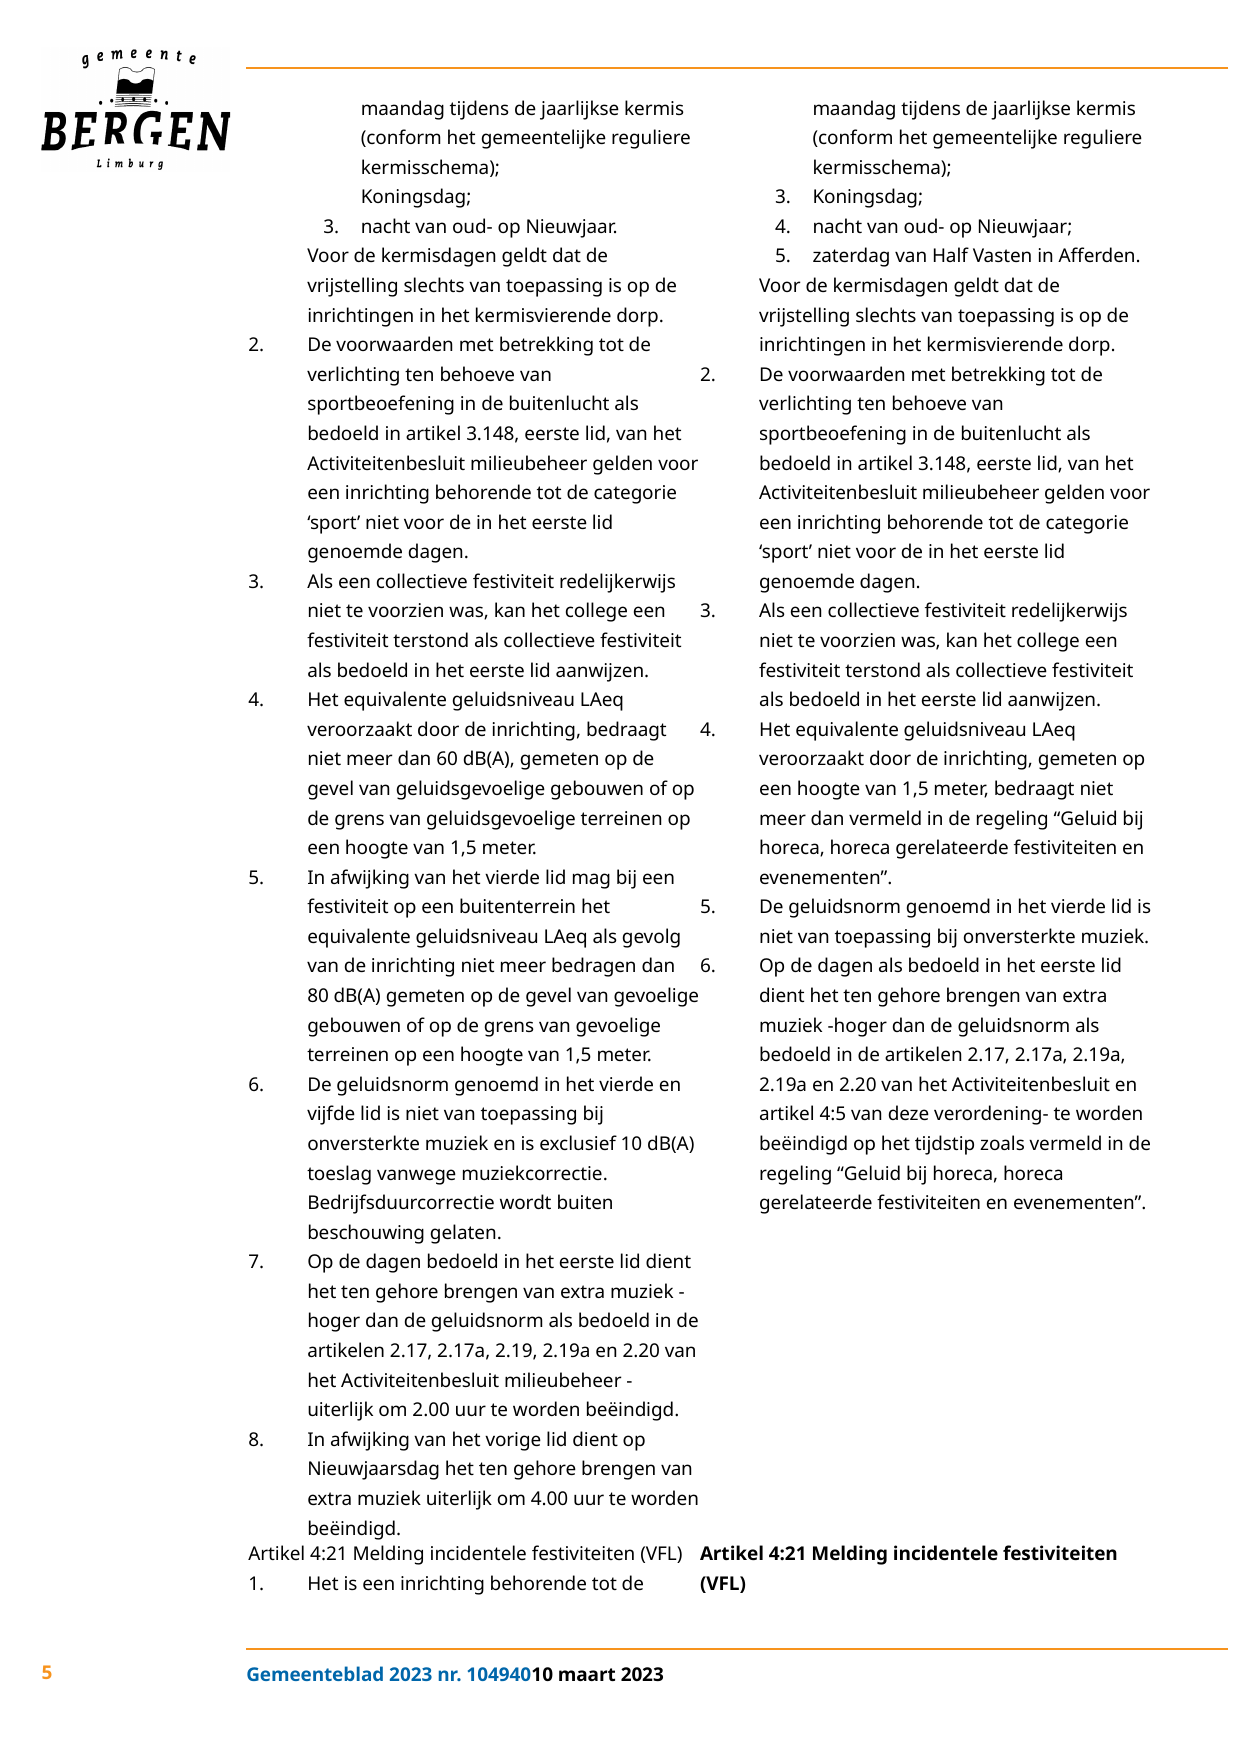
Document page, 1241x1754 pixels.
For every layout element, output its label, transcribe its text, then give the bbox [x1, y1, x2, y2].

table_cell maandag tijdens de jaarlijkse kermis (conform het gemeentelijke reguliere kermisschema); Koningsdag; nacht van oud- op Nieuwjaar; zaterdag van Half Vasten in Afferden. Voor de kermisdagen geldt dat de vrijstelling slechts van toepassing is op de inrichtingen in het kermisvierende dorp. De voorwaarden met betrekking tot de verlichting ten behoeve van sportbeoefening in de buitenlucht als bedoeld in artikel 3.148, eerste lid, van het Activiteitenbesluit milieubeheer gelden voor een inrichting behorende tot de categorie ‘sport’ niet voor de in het eerste lid genoemde dagen. Als een collectieve festiviteit redelijkerwijs niet te voorzien was, kan het college een festiviteit terstond als collectieve festiviteit als bedoeld in het eerste lid aanwijzen. Het equivalente geluidsniveau LAeq veroorzaakt door de inrichting, gemeten op een hoogte van 1,5 meter, bedraagt niet meer dan vermeld in de regeling “Geluid bij horeca, horeca gerelateerde festiviteiten en evenementen”. De geluidsnorm genoemd in het vierde lid is niet van toepassing bij onversterkte muziek. Op de dagen als bedoeld in het eerste lid dient het ten gehore brengen van extra muziek -hoger dan de geluidsnorm als bedoeld in de artikelen 2.17, 2.17a, 2.19a, 2.19a en 2.20 van het Activiteitenbesluit en artikel 4:5 van deze verordening- te worden beëindigd op het tijdstip zoals vermeld in de regeling “Geluid bij horeca, horeca gerelateerde festiviteiten en evenementen”. [700, 95, 1152, 1541]
table_cell maandag tijdens de jaarlijkse kermis (conform het gemeentelijke reguliere kermisschema); Koningsdag; nacht van oud- op Nieuwjaar. Voor de kermisdagen geldt dat de vrijstelling slechts van toepassing is op de inrichtingen in het kermisvierende dorp. De voorwaarden met betrekking tot de verlichting ten behoeve van sportbeoefening in de buitenlucht als bedoeld in artikel 3.148, eerste lid, van het Activiteitenbesluit milieubeheer gelden voor een inrichting behorende tot de categorie ‘sport’ niet voor de in het eerste lid genoemde dagen. Als een collectieve festiviteit redelijkerwijs niet te voorzien was, kan het college een festiviteit terstond als collectieve festiviteit als bedoeld in het eerste lid aanwijzen. Het equivalente geluidsniveau LAeq veroorzaakt door de inrichting, bedraagt niet meer dan 60 dB(A), gemeten op de gevel van geluidsgevoelige gebouwen of op de grens van geluidsgevoelige terreinen op een hoogte van 1,5 meter. In afwijking van het vierde lid mag bij een festiviteit op een buitenterrein het equivalente geluidsniveau LAeq als gevolg van de inrichting niet meer bedragen dan 80 dB(A) gemeten op de gevel van gevoelige gebouwen of op de grens van gevoelige terreinen op een hoogte van 1,5 meter. De geluidsnorm genoemd in het vierde en vijfde lid is niet van toepassing bij onversterkte muziek en is exclusief 10 dB(A) toeslag vanwege muziekcorrectie. Bedrijfsduurcorrectie wordt buiten beschouwing gelaten. Op de dagen bedoeld in het eerste lid dient het ten gehore brengen van extra muziek - hoger dan de geluidsnorm als bedoeld in de artikelen 2.17, 2.17a, 2.19, 2.19a en 2.20 van het Activiteitenbesluit milieubeheer - uiterlijk om 2.00 uur te worden beëindigd. In afwijking van het vorige lid dient op Nieuwjaarsdag het ten gehore brengen van extra muziek uiterlijk om 4.00 uur te worden beëindigd. [248, 95, 700, 1541]
picture [41, 47, 231, 172]
